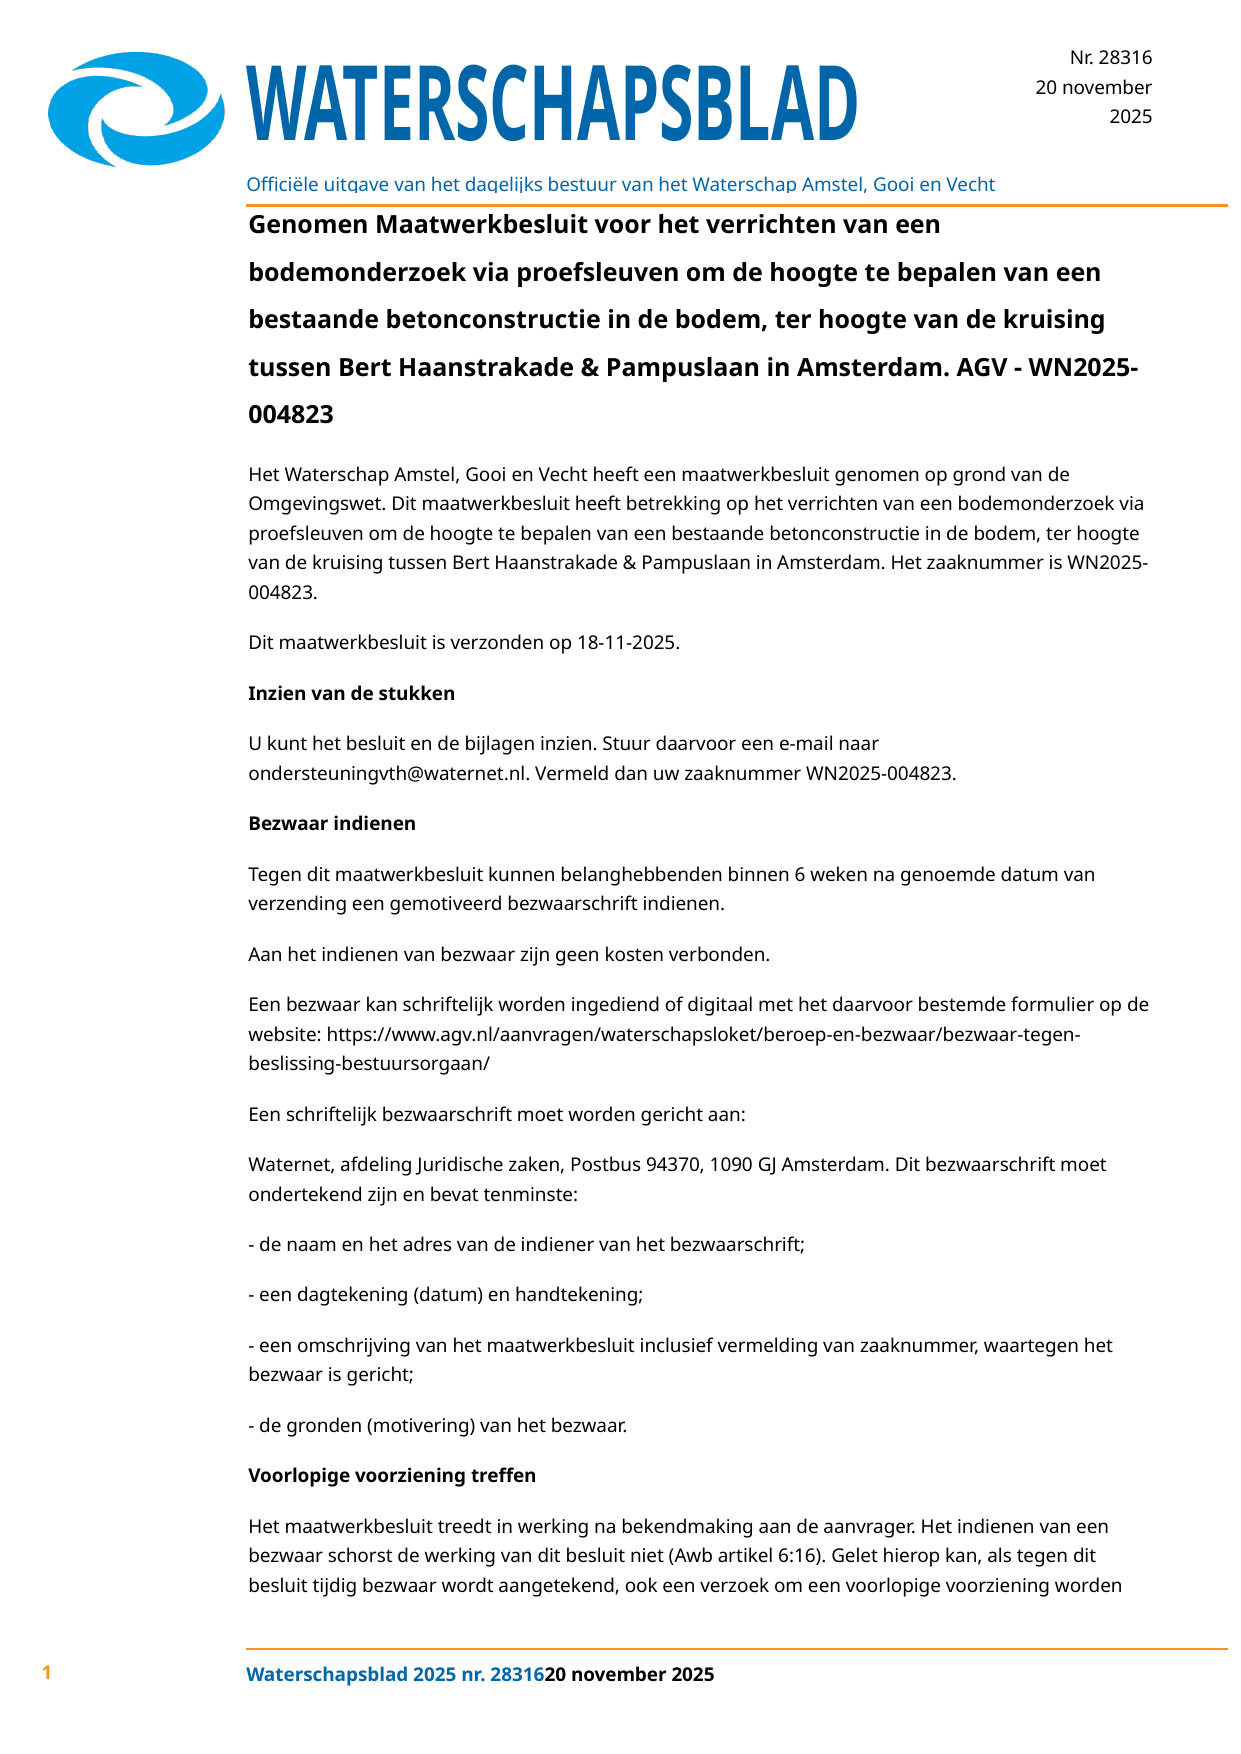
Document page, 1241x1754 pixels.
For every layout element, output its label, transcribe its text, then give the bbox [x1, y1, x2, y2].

text U kunt het besluit en de bijlagen inzien. Stuur daarvoor een e-mail naar ondersteuningvth@waternet.nl. Vermeld dan uw zaaknummer WN2025-004823. [248, 730, 1152, 786]
text Dit maatwerkbesluit is verzonden op 18-11-2025. [248, 629, 1152, 655]
text Een schriftelijk bezwaarschrift moet worden gericht aan: [248, 1101, 1152, 1126]
text - de naam en het adres van de indiener van het bezwaarschrift; [248, 1231, 1152, 1257]
text Een bezwaar kan schriftelijk worden ingediend of digitaal met het daarvoor bestemde formulier op de website: https://www.agv.nl/aanvragen/waterschapsloket/beroep-en-bezwaar/bezwaar-tegen-beslissing-bestuursorgaan/ [248, 991, 1152, 1076]
text Het maatwerkbesluit treedt in werking na bekendmaking aan de aanvrager. Het indienen van een bezwaar schorst de werking van dit besluit niet (Awb artikel 6:16). Gelet hierop kan, als tegen dit besluit tijdig bezwaar wordt aangetekend, ook een verzoek om een voorlopige voorziening worden [248, 1513, 1152, 1598]
text - de gronden (motivering) van het bezwaar. [248, 1412, 1152, 1438]
text Inzien van de stukken [248, 680, 1152, 706]
picture [41, 47, 231, 172]
text Het Waterschap Amstel, Gooi en Vecht heeft een maatwerkbesluit genomen op grond van de Omgevingswet. Dit maatwerkbesluit heeft betrekking op het verrichten van een bodemonderzoek via proefsleuven om de hoogte te bepalen van een bestaande betonconstructie in de bodem, ter hoogte van de kruising tussen Bert Haanstrakade & Pampuslaan in Amsterdam. Het zaaknummer is WN2025-004823. [248, 461, 1152, 605]
text - een dagtekening (datum) en handtekening; [248, 1282, 1152, 1307]
text - een omschrijving van het maatwerkbesluit inclusief vermelding van zaaknummer, waartegen het bezwaar is gericht; [248, 1332, 1152, 1387]
text Tegen dit maatwerkbesluit kunnen belanghebbenden binnen 6 weken na genoemde datum van verzending een gemotiveerd bezwaarschrift indienen. [248, 861, 1152, 916]
text Voorlopige voorziening treffen [248, 1462, 1152, 1488]
text Bezwaar indienen [248, 810, 1152, 836]
text Aan het indienen van bezwaar zijn geen kosten verbonden. [248, 941, 1152, 966]
text Genomen Maatwerkbesluit voor het verrichten van een bodemonderzoek via proefsleuven om de hoogte te bepalen van een bestaande betonconstructie in de bodem, ter hoogte van de kruising tussen Bert Haanstrakade & Pampuslaan in Amsterdam. AGV - WN2025-004823 [248, 207, 1152, 431]
text Waternet, afdeling Juridische zaken, Postbus 94370, 1090 GJ Amsterdam. Dit bezwaarschrift moet ondertekend zijn en bevat tenminste: [248, 1151, 1152, 1206]
